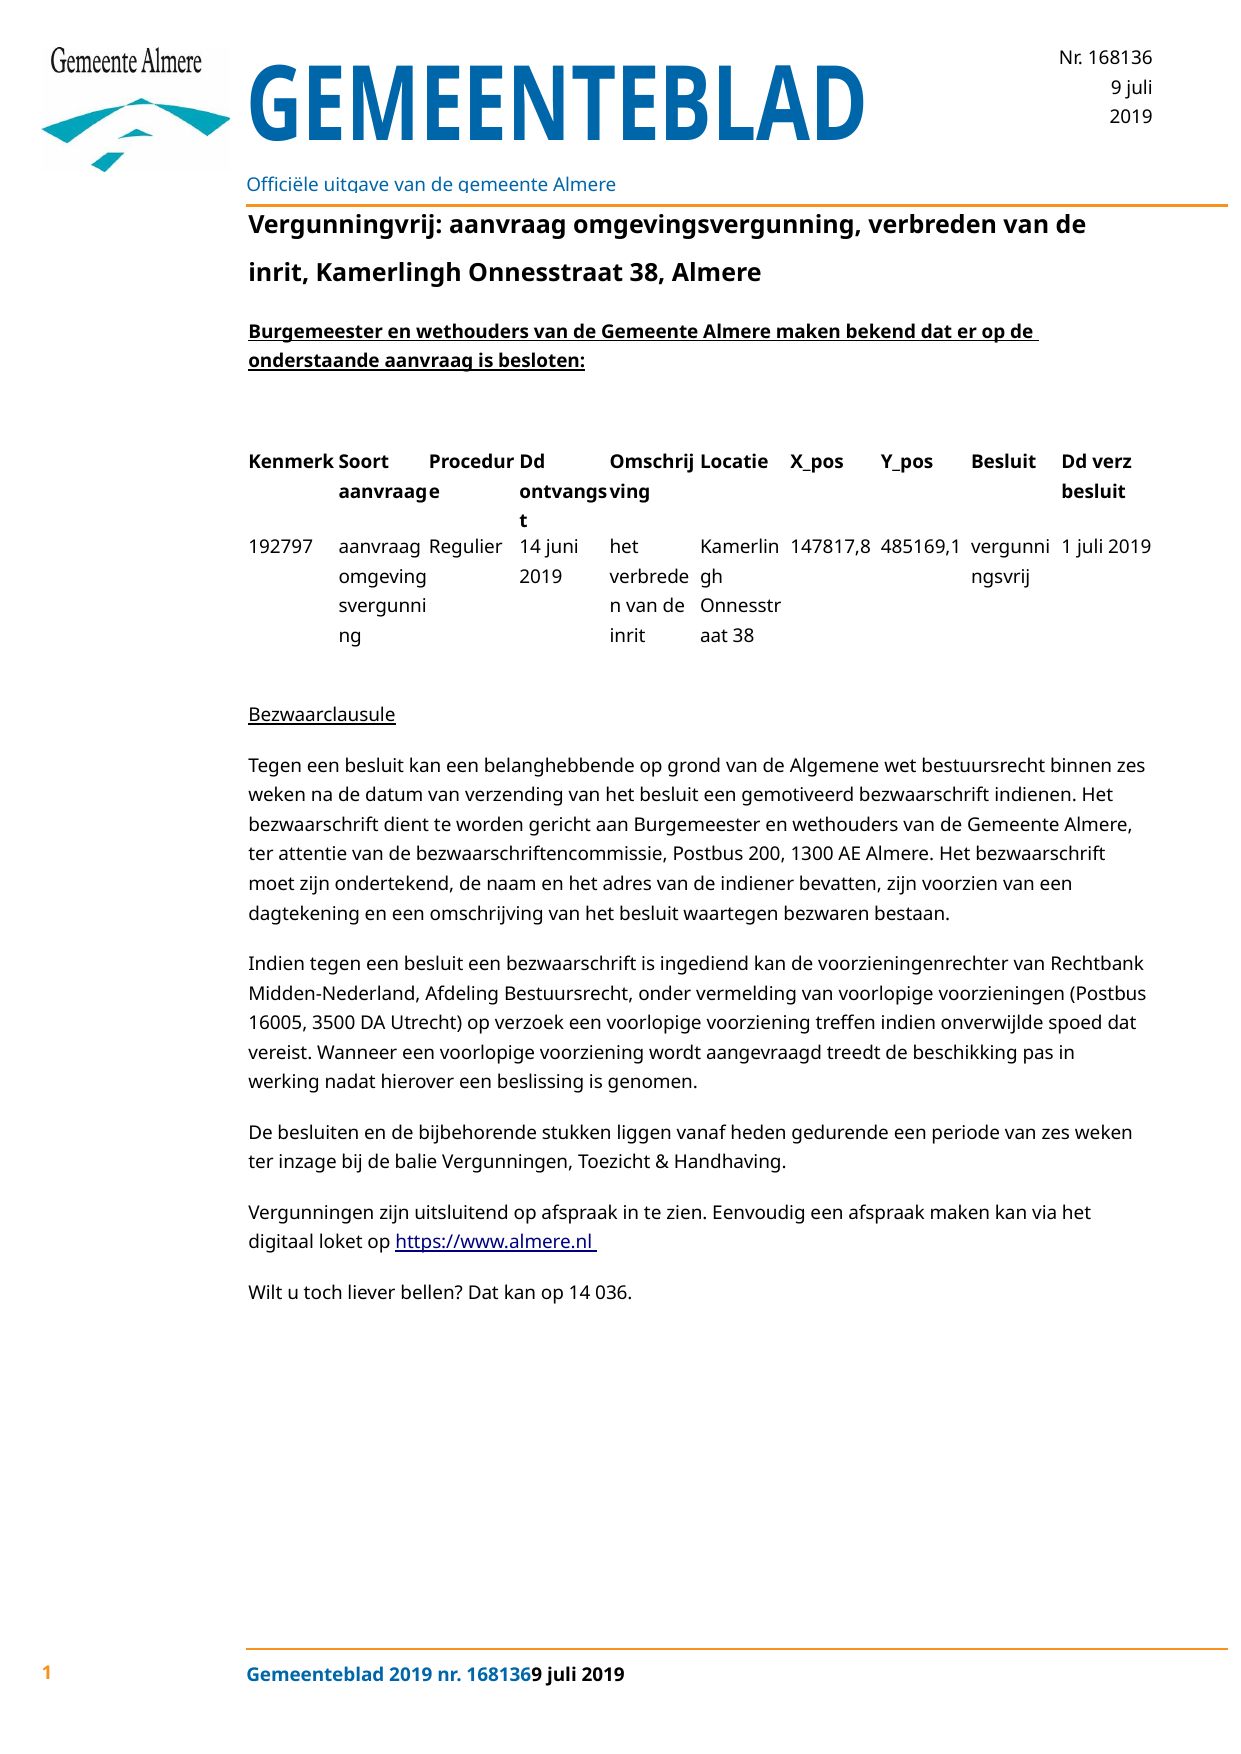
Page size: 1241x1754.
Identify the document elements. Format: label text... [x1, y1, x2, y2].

table_header Besluit [971, 449, 1061, 533]
text Vergunningen zijn uitsluitend op afspraak in te zien. Eenvoudig een afspraak maken kan via het digitaal loket op https://www.almere.nl [248, 1199, 1152, 1254]
table_cell 14 juni 2019 [519, 533, 609, 648]
table_cell 1 juli 2019 [1061, 533, 1152, 648]
text Tegen een besluit kan een belanghebbende op grond van de Algemene wet bestuursrecht binnen zes weken na de datum van verzending van het besluit een gemotiveerd bezwaarschrift indienen. Het bezwaarschrift dient te worden gericht aan Burgemeester en wethouders van de Gemeente Almere, ter attentie van de bezwaarschriftencommissie, Postbus 200, 1300 AE Almere. Het bezwaarschrift moet zijn ondertekend, de naam en het adres van de indiener bevatten, zijn voorzien van een dagtekening en een omschrijving van het besluit waartegen bezwaren bestaan. [248, 752, 1152, 926]
text Indien tegen een besluit een bezwaarschrift is ingediend kan de voorzieningenrechter van Rechtbank Midden-Nederland, Afdeling Bestuursrecht, onder vermelding van voorlopige voorzieningen (Postbus 16005, 3500 DA Utrecht) op verzoek een voorlopige voorziening treffen indien onverwijlde spoed dat vereist. Wanneer een voorlopige voorziening wordt aangevraagd treedt de beschikking pas in werking nadat hierover een beslissing is genomen. [248, 950, 1152, 1094]
picture [41, 47, 231, 172]
table_cell 485169,1 [881, 533, 971, 648]
text Bezwaarclausule [248, 701, 1152, 727]
text De besluiten en de bijbehorende stukken liggen vanaf heden gedurende een periode van zes weken ter inzage bij de balie Vergunningen, Toezicht & Handhaving. [248, 1119, 1152, 1174]
table_cell vergunningsvrij [971, 533, 1061, 648]
table_cell 147817,8 [790, 533, 881, 648]
text Vergunningvrij: aanvraag omgevingsvergunning, verbreden van de inrit, Kamerlingh Onnesstraat 38, Almere [248, 207, 1152, 288]
table_header Procedure [429, 449, 519, 533]
table_header X_pos [790, 449, 881, 533]
table_header Dd ontvangst [519, 449, 609, 533]
table_cell Regulier [429, 533, 519, 648]
table_cell het verbreden van de inrit [609, 533, 700, 648]
table_header Soort aanvraag [338, 449, 429, 533]
text Burgemeester en wethouders van de Gemeente Almere maken bekend dat er op de onderstaande aanvraag is besloten: [248, 318, 1152, 373]
table_cell Kamerlingh Onnesstraat 38 [700, 533, 790, 648]
table_cell 192797 [248, 533, 338, 648]
table_header Omschrijving [609, 449, 700, 533]
text Wilt u toch liever bellen? Dat kan op 14 036. [248, 1279, 1152, 1305]
table_header Locatie [700, 449, 790, 533]
table_cell aanvraag omgevingsvergunning [338, 533, 429, 648]
table_header Dd verz besluit [1061, 449, 1152, 533]
table_header Kenmerk [248, 449, 338, 533]
table_header Y_pos [881, 449, 971, 533]
